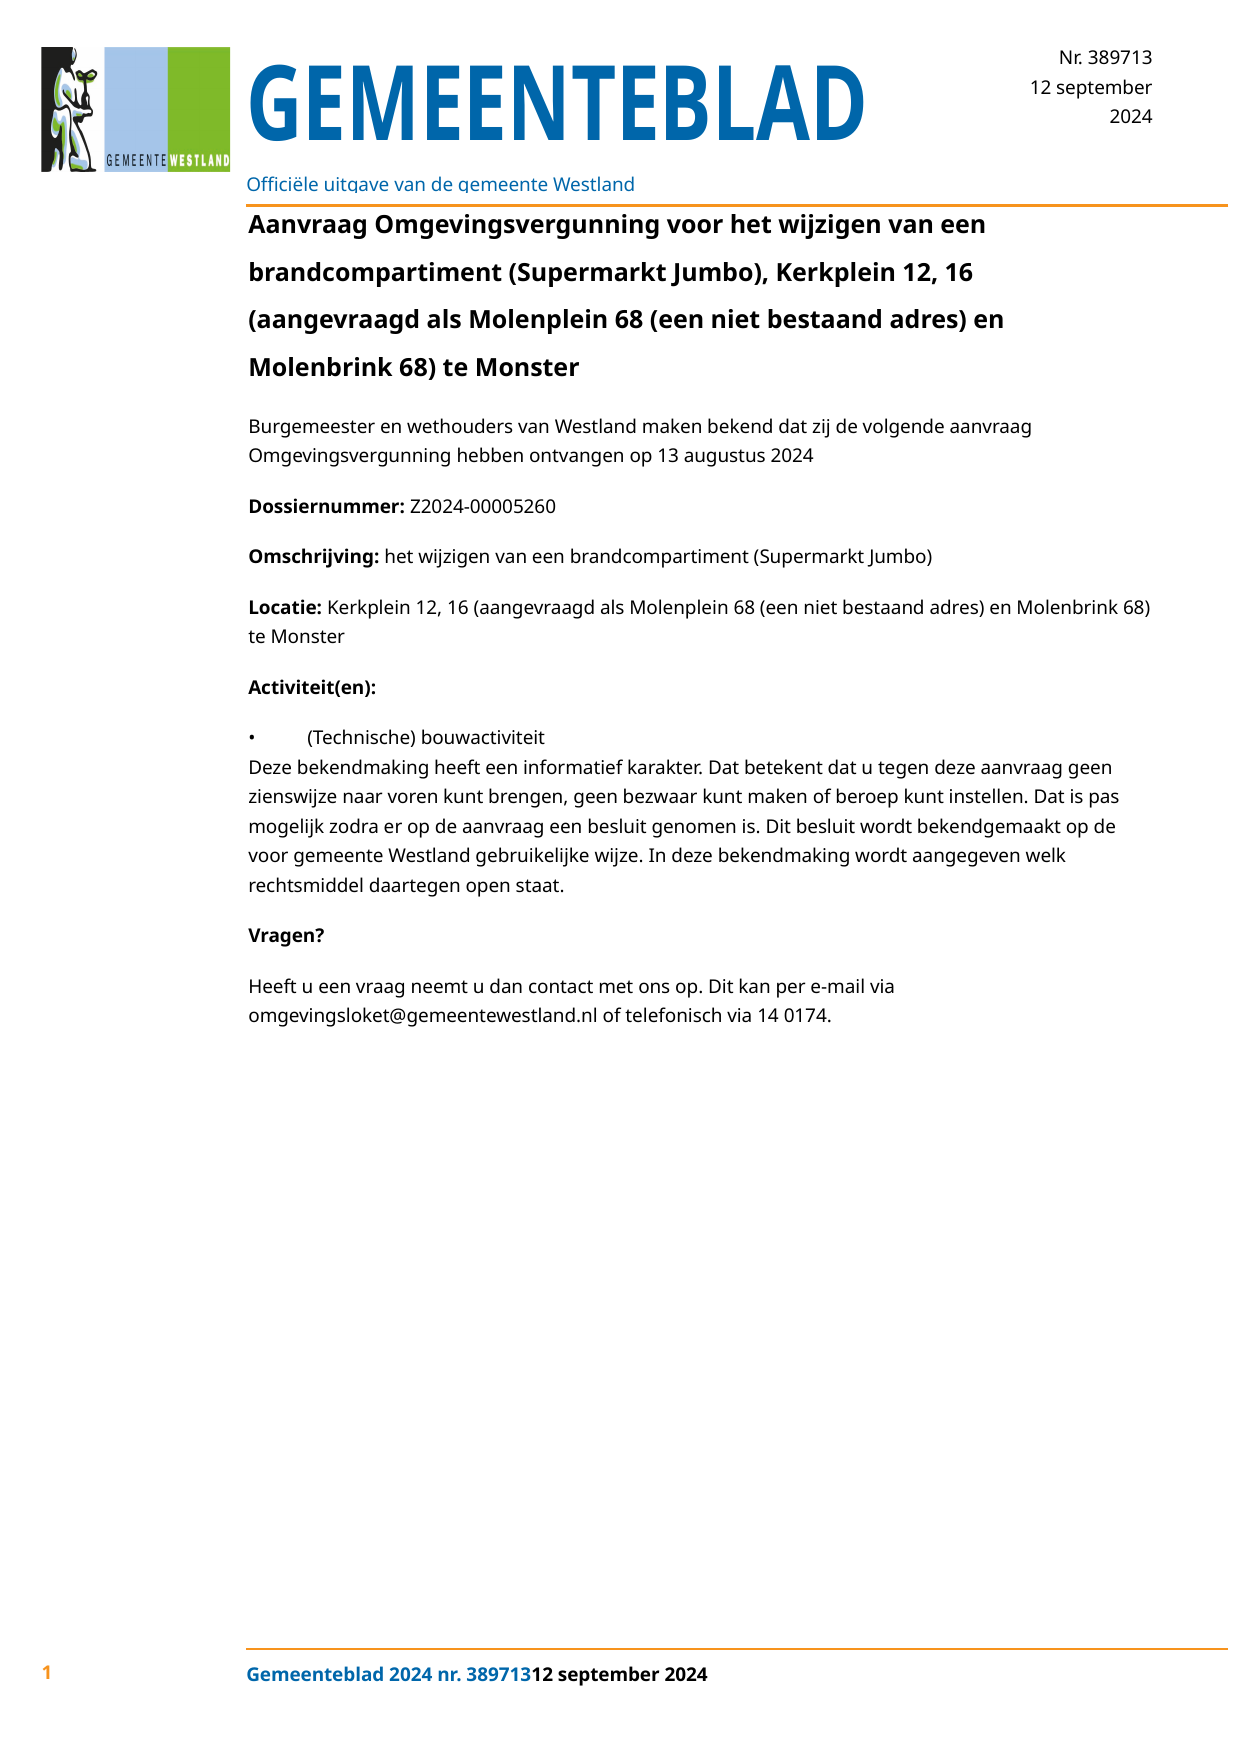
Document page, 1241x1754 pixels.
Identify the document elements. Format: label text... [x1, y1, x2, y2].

text Heeft u een vraag neemt u dan contact met ons op. Dit kan per e-mail via omgevingsloket@gemeentewestland.nl of telefonisch via 14 0174. [248, 973, 1152, 1028]
text Deze bekendmaking heeft een informatief karakter. Dat betekent dat u tegen deze aanvraag geen zienswijze naar voren kunt brengen, geen bezwaar kunt maken of beroep kunt instellen. Dat is pas mogelijk zodra er op de aanvraag een besluit genomen is. Dit besluit wordt bekendgemaakt op de voor gemeente Westland gebruikelijke wijze. In deze bekendmaking wordt aangegeven welk rechtsmiddel daartegen open staat. [248, 754, 1152, 898]
text Vragen? [248, 923, 1152, 948]
text Dossiernummer: Z2024-00005260 [248, 493, 1152, 519]
list (Technische) bouwactiviteit [248, 724, 1152, 750]
text Burgemeester en wethouders van Westland maken bekend dat zij de volgende aanvraag Omgevingsvergunning hebben ontvangen op 13 augustus 2024 [248, 413, 1152, 468]
text Aanvraag Omgevingsvergunning voor het wijzigen van een brandcompartiment (Supermarkt Jumbo), Kerkplein 12, 16 (aangevraagd als Molenplein 68 (een niet bestaand adres) en Molenbrink 68) te Monster [248, 207, 1152, 384]
text Locatie: Kerkplein 12, 16 (aangevraagd als Molenplein 68 (een niet bestaand adres) en Molenbrink 68) te Monster [248, 594, 1152, 649]
text Activiteit(en): [248, 674, 1152, 700]
text Omschrijving: het wijzigen van een brandcompartiment (Supermarkt Jumbo) [248, 543, 1152, 569]
picture [41, 47, 231, 172]
